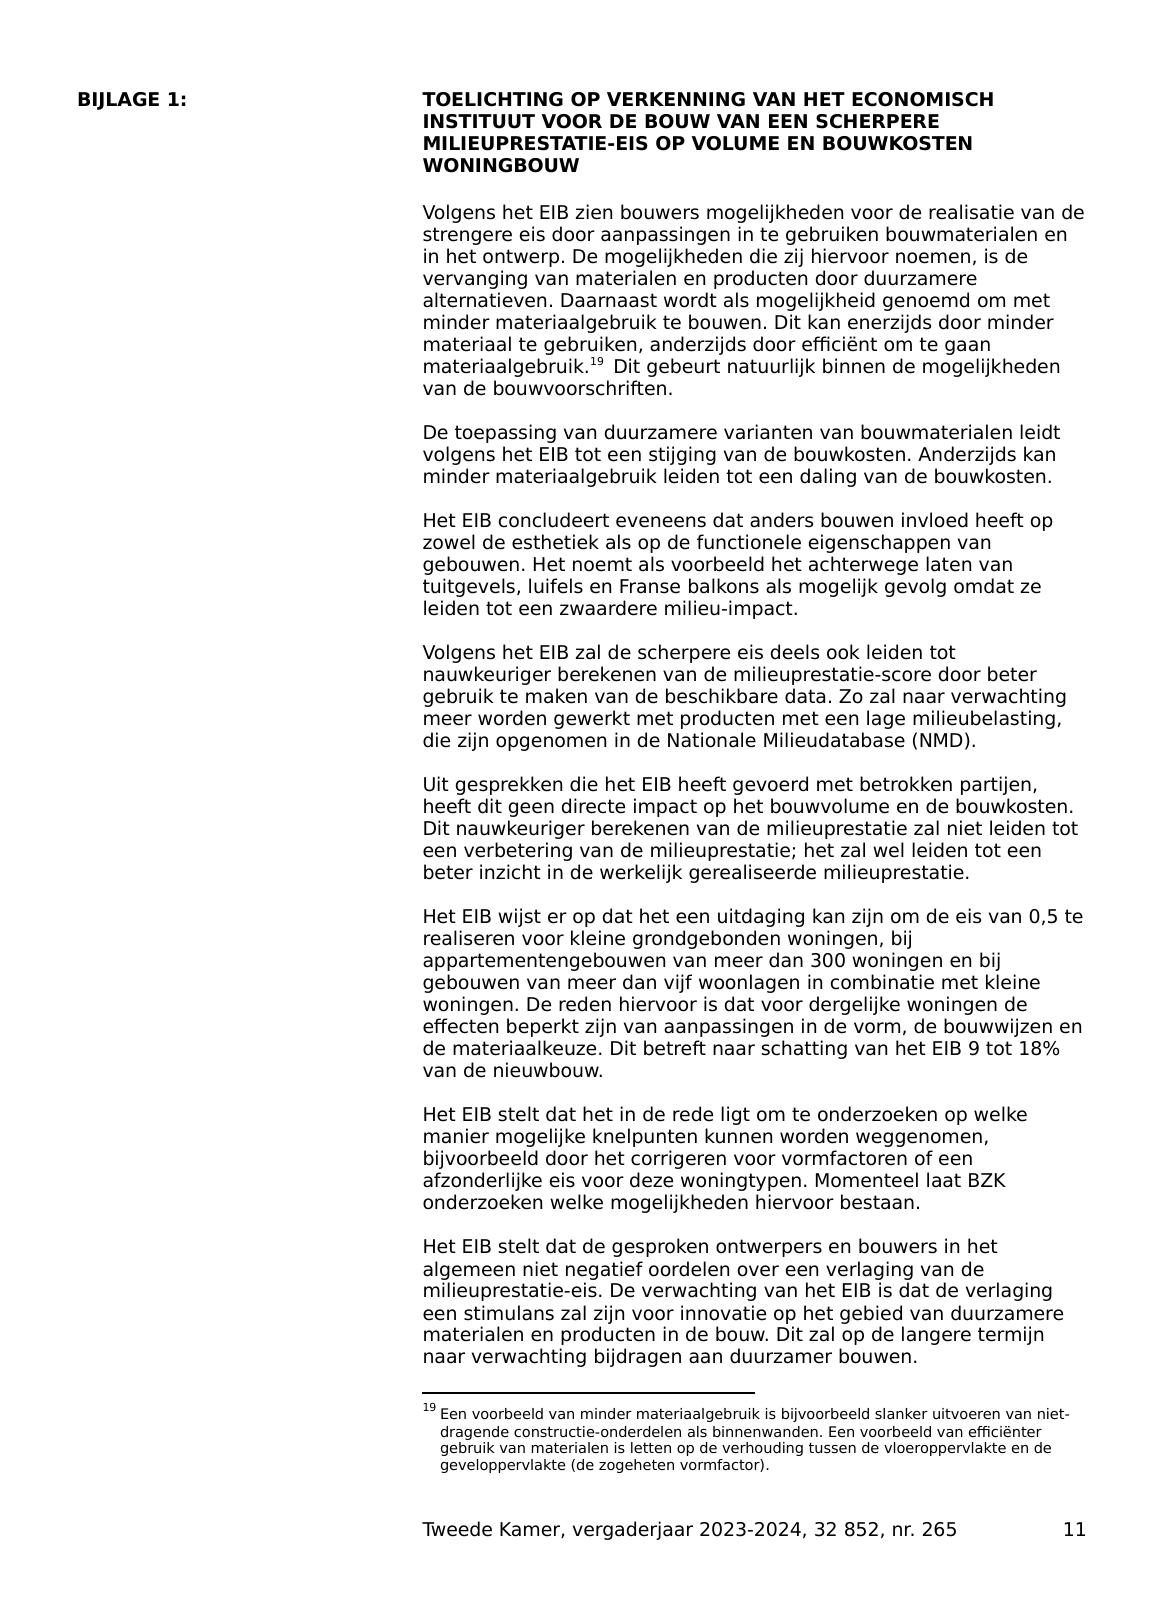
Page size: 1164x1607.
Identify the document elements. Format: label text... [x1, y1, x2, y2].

text Volgens het EIB zal de scherpere eis deels ook leiden tot nauwkeuriger berekenen van de milieuprestatie-score door beter gebruik te maken van de beschikbare data. Zo zal naar verwachting meer worden gewerkt met producten met een lage milieubelasting, die zijn opgenomen in de Nationale Milieudatabase (NMD). [422, 642, 1087, 752]
text Het EIB stelt dat de gesproken ontwerpers en bouwers in het algemeen niet negatief oordelen over een verlaging van de milieuprestatie-eis. De verwachting van het EIB is dat de verlaging een stimulans zal zijn voor innovatie op het gebied van duurzamere materialen en producten in de bouw. Dit zal op de langere termijn naar verwachting bijdragen aan duurzamer bouwen. [422, 1236, 1087, 1368]
text Volgens het EIB zien bouwers mogelijkheden voor de realisatie van de strengere eis door aanpassingen in te gebruiken bouwmaterialen en in het ontwerp. De mogelijkheden die zij hiervoor noemen, is de vervanging van materialen en producten door duurzamere alternatieven. Daarnaast wordt als mogelijkheid genoemd om met minder materiaalgebruik te bouwen. Dit kan enerzijds door minder materiaal te gebruiken, anderzijds door efficiënt om te gaan materiaalgebruik. Dit gebeurt natuurlijk binnen de mogelijkheden van de bouwvoorschriften. [422, 202, 1087, 400]
text De toepassing van duurzamere varianten van bouwmaterialen leidt volgens het EIB tot een stijging van de bouwkosten. Anderzijds kan minder materiaalgebruik leiden tot een daling van de bouwkosten. [422, 422, 1087, 488]
text Een voorbeeld van minder materiaalgebruik is bijvoorbeeld slanker uitvoeren van niet-dragende constructie-onderdelen als binnenwanden. Een voorbeeld van efficiënter gebruik van materialen is letten op de verhouding tussen de vloeroppervlakte en de geveloppervlakte (de zogeheten vormfactor). [422, 1402, 1087, 1474]
text Het EIB stelt dat het in de rede ligt om te onderzoeken op welke manier mogelijke knelpunten kunnen worden weggenomen, bijvoorbeeld door het corrigeren voor vormfactoren of een afzonderlijke eis voor deze woningtypen. Momenteel laat BZK onderzoeken welke mogelijkheden hiervoor bestaan. [422, 1104, 1087, 1214]
subtitle BIJLAGE 1: TOELICHTING OP VERKENNING VAN HET ECONOMISCH INSTITUUT VOOR DE BOUW VAN EEN SCHERPERE MILIEUPRESTATIE-EIS OP VOLUME EN BOUWKOSTEN WONINGBOUW [77, 89, 1087, 177]
text Uit gesprekken die het EIB heeft gevoerd met betrokken partijen, heeft dit geen directe impact op het bouwvolume en de bouwkosten. Dit nauwkeuriger berekenen van de milieuprestatie zal niet leiden tot een verbetering van de milieuprestatie; het zal wel leiden tot een beter inzicht in de werkelijk gerealiseerde milieuprestatie. [422, 774, 1087, 884]
text Het EIB wijst er op dat het een uitdaging kan zijn om de eis van 0,5 te realiseren voor kleine grondgebonden woningen, bij appartementengebouwen van meer dan 300 woningen en bij gebouwen van meer dan vijf woonlagen in combinatie met kleine woningen. De reden hiervoor is dat voor dergelijke woningen de effecten beperkt zijn van aanpassingen in de vorm, de bouwwijzen en de materiaalkeuze. Dit betreft naar schatting van het EIB 9 tot 18% van de nieuwbouw. [422, 906, 1087, 1082]
text Het EIB concludeert eveneens dat anders bouwen invloed heeft op zowel de esthetiek als op de functionele eigenschappen van gebouwen. Het noemt als voorbeeld het achterwege laten van tuitgevels, luifels en Franse balkons als mogelijk gevolg omdat ze leiden tot een zwaardere milieu-impact. [422, 510, 1087, 620]
